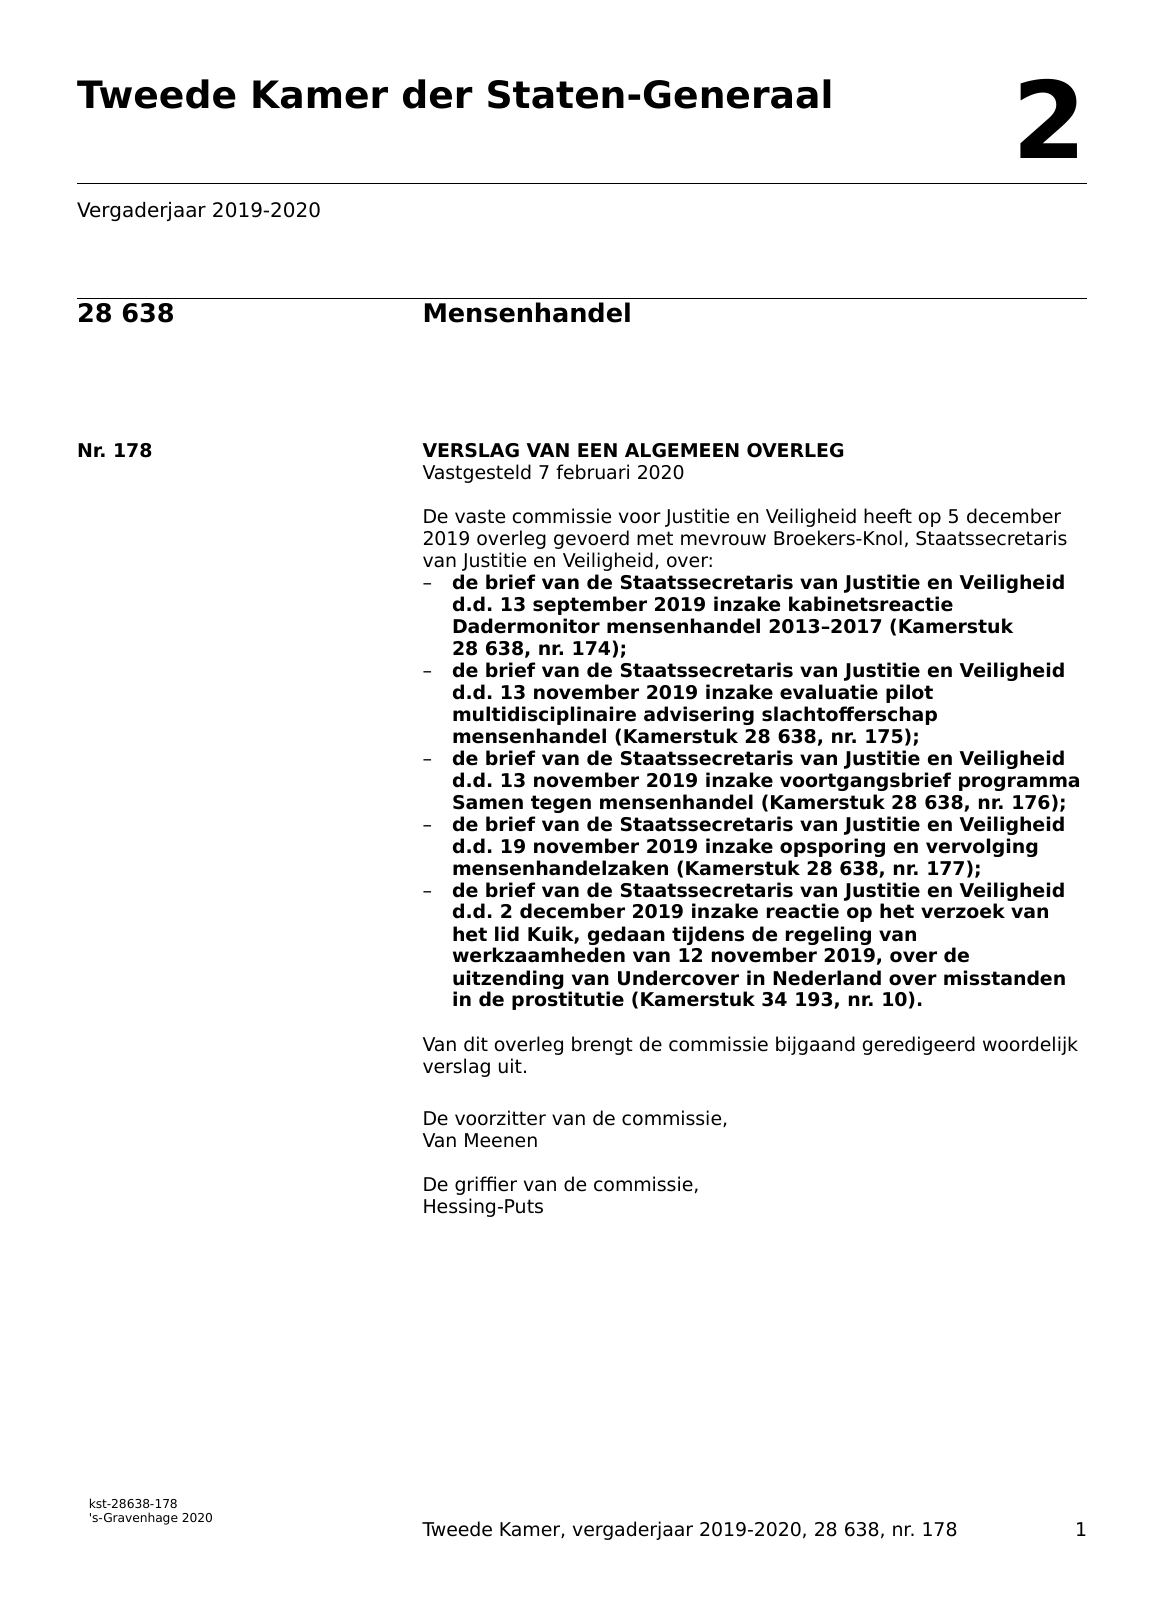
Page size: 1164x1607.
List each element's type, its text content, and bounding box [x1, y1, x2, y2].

text – de brief van de Staatssecretaris van Justitie en Veiligheid d.d. 19 november 2019 inzake opsporing en vervolging mensenhandelzaken (Kamerstuk 28 638, nr. 177); [422, 813, 1087, 879]
text De griffier van de commissie, Hessing-Puts [422, 1174, 1087, 1218]
table_header 2 [886, 59, 1087, 183]
text De voorzitter van de commissie, Van Meenen [422, 1107, 1087, 1151]
text 's-Gravenhage 2020 [88, 1511, 323, 1525]
text – de brief van de Staatssecretaris van Justitie en Veiligheid d.d. 2 december 2019 inzake reactie op het verzoek van het lid Kuik, gedaan tijdens de regeling van werkzaamheden van 12 november 2019, over de uitzending van Undercover in Nederland over misstanden in de prostitutie (Kamerstuk 34 193, nr. 10). [422, 879, 1087, 1011]
subtitle Nr. 178 VERSLAG VAN EEN ALGEMEEN OVERLEG [77, 440, 1087, 462]
text De vaste commissie voor Justitie en Veiligheid heeft op 5 december 2019 overleg gevoerd met mevrouw Broekers-Knol, Staatssecretaris van Justitie en Veiligheid, over: [422, 506, 1087, 572]
table_header Tweede Kamer der Staten-Generaal [77, 59, 886, 183]
text Van dit overleg brengt de commissie bijgaand geredigeerd woordelijk verslag uit. [422, 1033, 1087, 1077]
text Vastgesteld 7 februari 2020 [422, 462, 1087, 484]
text kst-28638-178 [88, 1497, 323, 1511]
text – de brief van de Staatssecretaris van Justitie en Veiligheid d.d. 13 november 2019 inzake evaluatie pilot multidisciplinaire advisering slachtofferschap mensenhandel (Kamerstuk 28 638, nr. 175); [422, 660, 1087, 748]
subtitle 28 638 Mensenhandel [77, 299, 1087, 329]
text – de brief van de Staatssecretaris van Justitie en Veiligheid d.d. 13 september 2019 inzake kabinetsreactie Dadermonitor mensenhandel 2013–2017 (Kamerstuk 28 638, nr. 174); [422, 572, 1087, 660]
table_cell Vergaderjaar 2019-2020 [77, 184, 1087, 298]
text – de brief van de Staatssecretaris van Justitie en Veiligheid d.d. 13 november 2019 inzake voortgangsbrief programma Samen tegen mensenhandel (Kamerstuk 28 638, nr. 176); [422, 748, 1087, 813]
